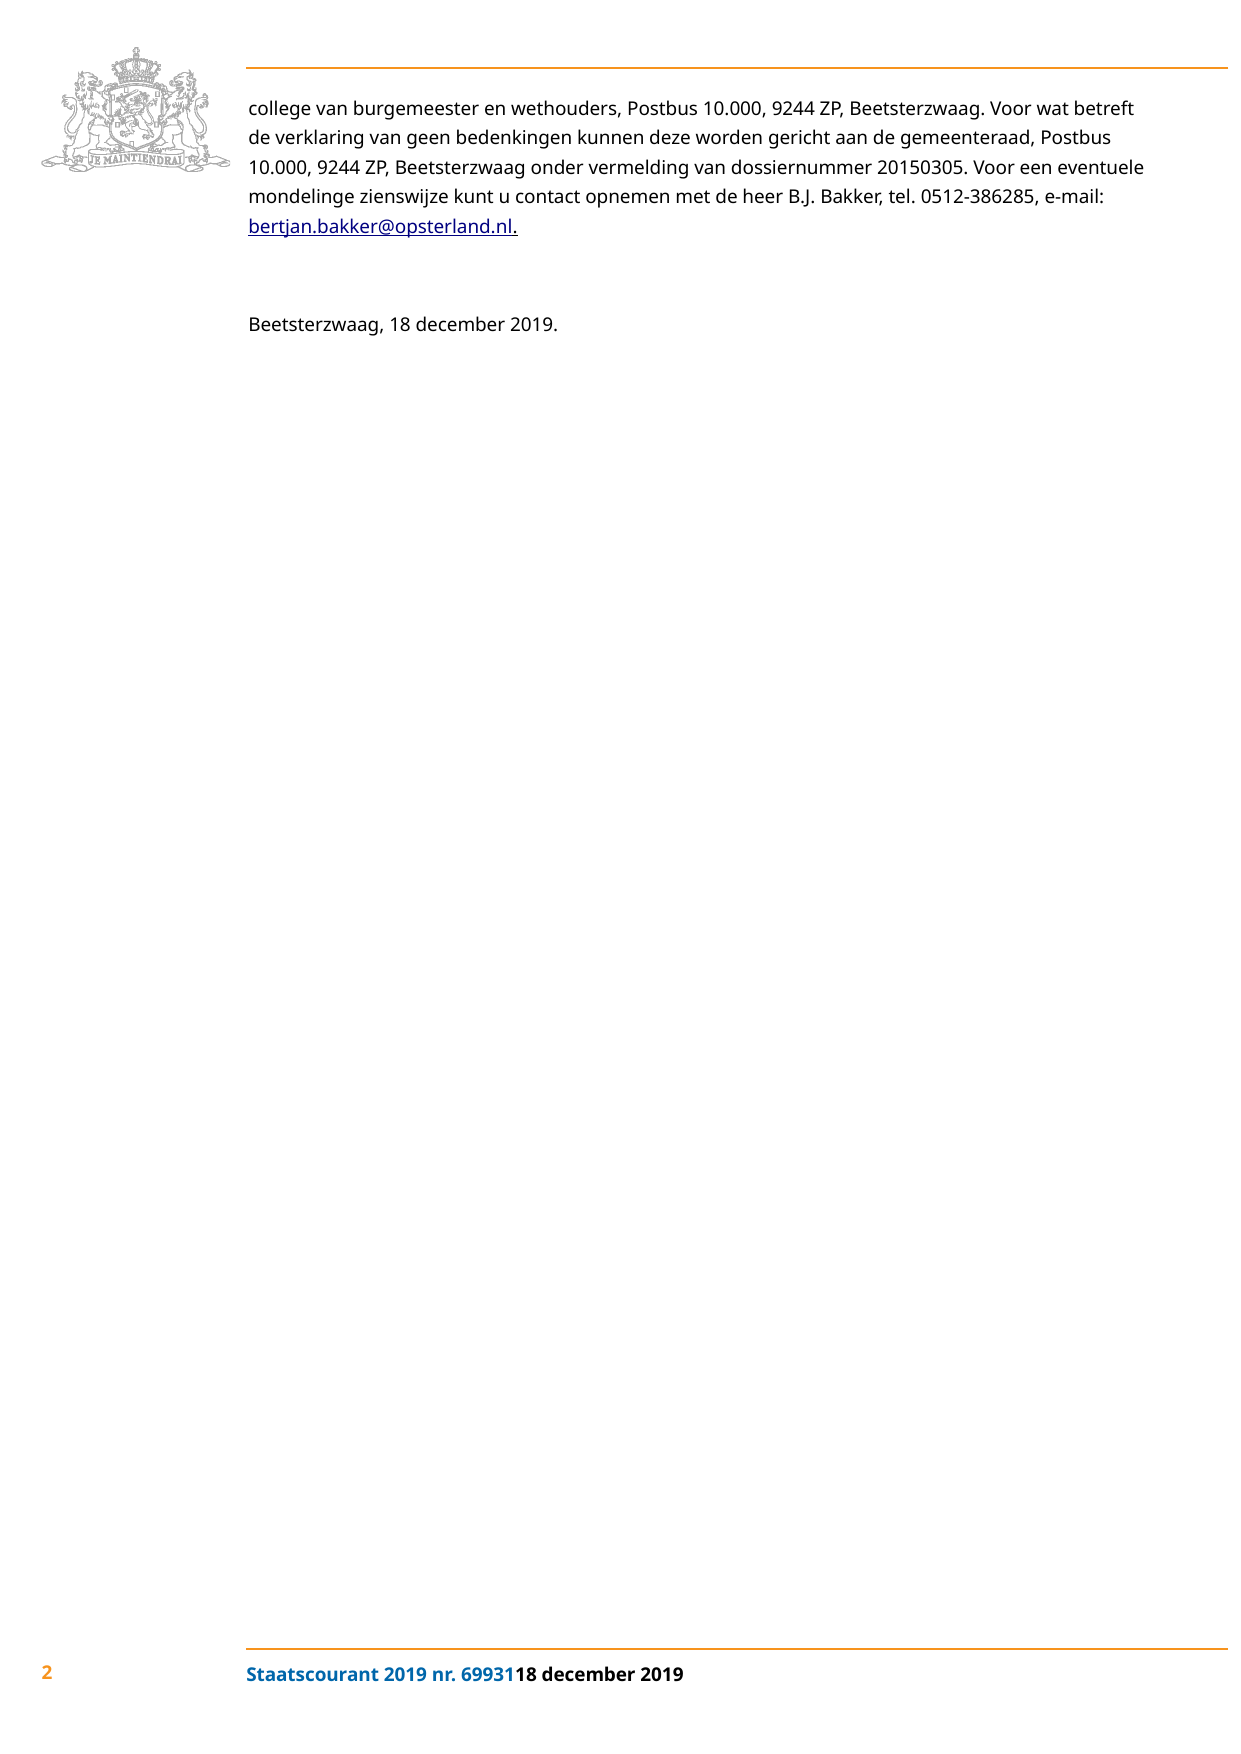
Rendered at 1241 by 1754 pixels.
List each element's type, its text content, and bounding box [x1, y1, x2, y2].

picture [41, 47, 231, 172]
text college van burgemeester en wethouders, Postbus 10.000, 9244 ZP, Beetsterzwaag. Voor wat betreft de verklaring van geen bedenkingen kunnen deze worden gericht aan de gemeenteraad, Postbus 10.000, 9244 ZP, Beetsterzwaag onder vermelding van dossiernummer 20150305. Voor een eventuele mondelinge zienswijze kunt u contact opnemen met de heer B.J. Bakker, tel. 0512-386285, e-mail: bertjan.bakker@opsterland.nl. [248, 95, 1152, 239]
text Beetsterzwaag, 18 december 2019. [248, 311, 1152, 337]
